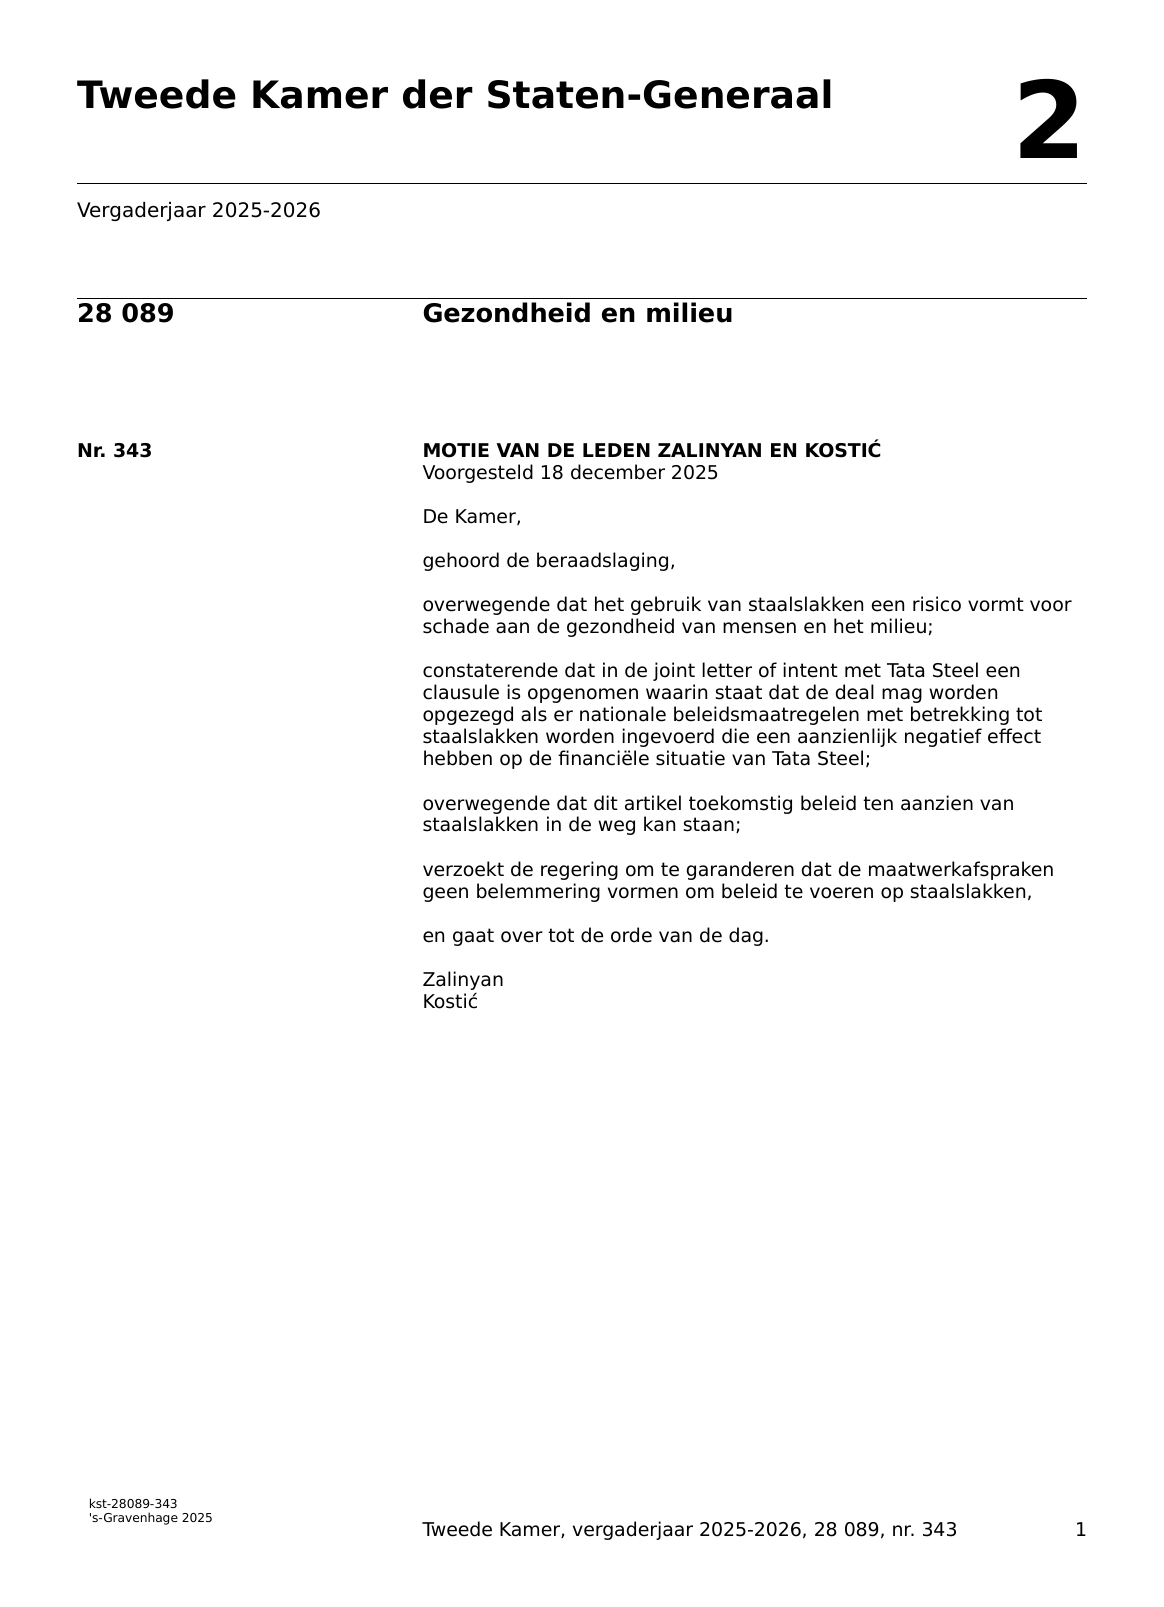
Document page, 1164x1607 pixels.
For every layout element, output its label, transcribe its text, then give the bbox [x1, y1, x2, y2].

text De Kamer, [422, 506, 1087, 528]
text Kostić [422, 991, 1087, 1013]
text en gaat over tot de orde van de dag. [422, 925, 1087, 947]
text Voorgesteld 18 december 2025 [422, 462, 1087, 484]
text overwegende dat het gebruik van staalslakken een risico vormt voor schade aan de gezondheid van mensen en het milieu; [422, 594, 1087, 638]
table_header Tweede Kamer der Staten-Generaal [77, 59, 886, 183]
text kst-28089-343 [88, 1497, 323, 1511]
text verzoekt de regering om te garanderen dat de maatwerkafspraken geen belemmering vormen om beleid te voeren op staalslakken, [422, 858, 1087, 902]
text Zalinyan [422, 969, 1087, 991]
text overwegende dat dit artikel toekomstig beleid ten aanzien van staalslakken in de weg kan staan; [422, 792, 1087, 836]
table_cell Vergaderjaar 2025-2026 [77, 184, 1087, 298]
subtitle 28 089 Gezondheid en milieu [77, 299, 1087, 329]
table_header 2 [886, 59, 1087, 183]
text 's-Gravenhage 2025 [88, 1511, 323, 1525]
text gehoord de beraadslaging, [422, 550, 1087, 572]
subtitle Nr. 343 MOTIE VAN DE LEDEN ZALINYAN EN KOSTIĆ [77, 440, 1087, 462]
text constaterende dat in de joint letter of intent met Tata Steel een clausule is opgenomen waarin staat dat de deal mag worden opgezegd als er nationale beleidsmaatregelen met betrekking tot staalslakken worden ingevoerd die een aanzienlijk negatief effect hebben op de financiële situatie van Tata Steel; [422, 660, 1087, 770]
